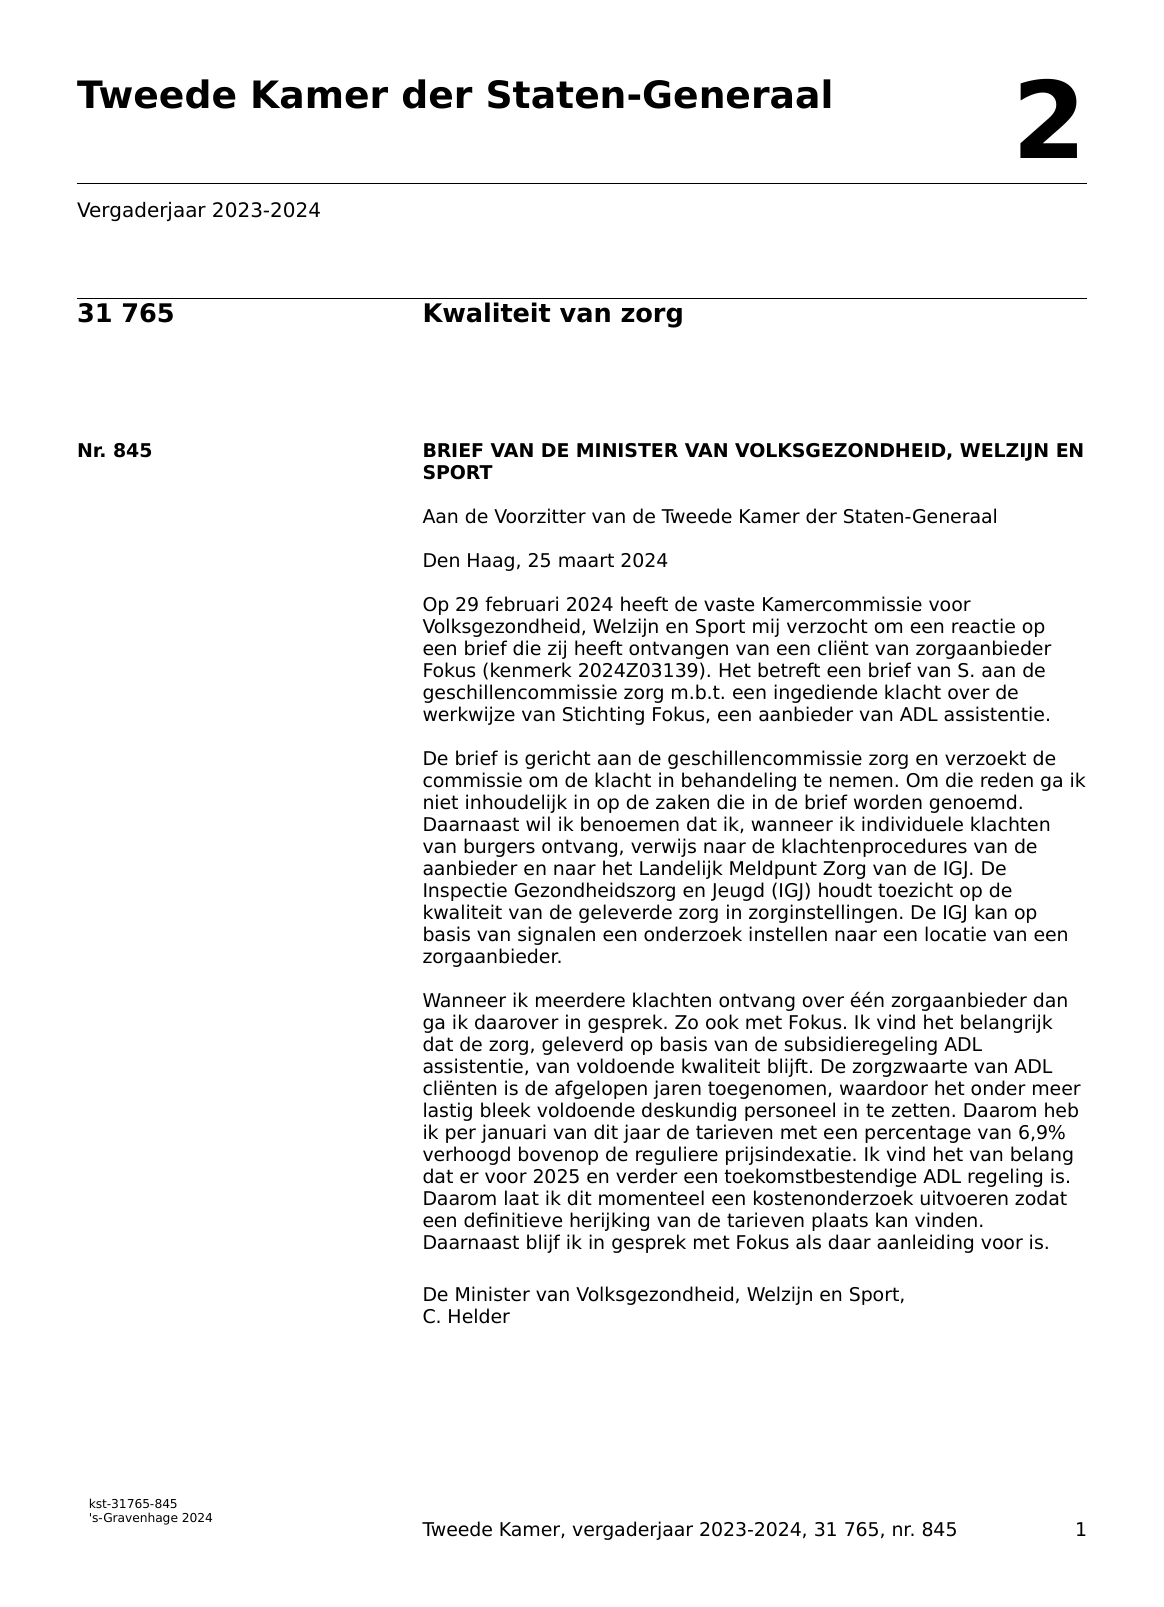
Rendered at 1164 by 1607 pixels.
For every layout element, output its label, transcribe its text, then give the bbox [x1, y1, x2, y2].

text kst-31765-845 [88, 1497, 323, 1511]
text De Minister van Volksgezondheid, Welzijn en Sport, C. Helder [422, 1284, 1087, 1328]
table_header 2 [886, 59, 1087, 183]
subtitle 31 765 Kwaliteit van zorg [77, 299, 1087, 329]
text Op 29 februari 2024 heeft de vaste Kamercommissie voor Volksgezondheid, Welzijn en Sport mij verzocht om een reactie op een brief die zij heeft ontvangen van een cliënt van zorgaanbieder Fokus (kenmerk 2024Z03139). Het betreft een brief van S. aan de geschillencommissie zorg m.b.t. een ingediende klacht over de werkwijze van Stichting Fokus, een aanbieder van ADL assistentie. [422, 594, 1087, 726]
text 's-Gravenhage 2024 [88, 1511, 323, 1525]
table_header Tweede Kamer der Staten-Generaal [77, 59, 886, 183]
text De brief is gericht aan de geschillencommissie zorg en verzoekt de commissie om de klacht in behandeling te nemen. Om die reden ga ik niet inhoudelijk in op de zaken die in de brief worden genoemd. Daarnaast wil ik benoemen dat ik, wanneer ik individuele klachten van burgers ontvang, verwijs naar de klachtenprocedures van de aanbieder en naar het Landelijk Meldpunt Zorg van de IGJ. De Inspectie Gezondheidszorg en Jeugd (IGJ) houdt toezicht op de kwaliteit van de geleverde zorg in zorginstellingen. De IGJ kan op basis van signalen een onderzoek instellen naar een locatie van een zorgaanbieder. [422, 748, 1087, 968]
subtitle Nr. 845 BRIEF VAN DE MINISTER VAN VOLKSGEZONDHEID, WELZIJN EN SPORT [77, 440, 1087, 484]
table_cell Vergaderjaar 2023-2024 [77, 184, 1087, 298]
text Aan de Voorzitter van de Tweede Kamer der Staten-Generaal [422, 506, 1087, 528]
text Den Haag, 25 maart 2024 [422, 550, 1087, 572]
text Wanneer ik meerdere klachten ontvang over één zorgaanbieder dan ga ik daarover in gesprek. Zo ook met Fokus. Ik vind het belangrijk dat de zorg, geleverd op basis van de subsidieregeling ADL assistentie, van voldoende kwaliteit blijft. De zorgzwaarte van ADL cliënten is de afgelopen jaren toegenomen, waardoor het onder meer lastig bleek voldoende deskundig personeel in te zetten. Daarom heb ik per januari van dit jaar de tarieven met een percentage van 6,9% verhoogd bovenop de reguliere prijsindexatie. Ik vind het van belang dat er voor 2025 en verder een toekomstbestendige ADL regeling is. Daarom laat ik dit momenteel een kostenonderzoek uitvoeren zodat een definitieve herijking van de tarieven plaats kan vinden. Daarnaast blijf ik in gesprek met Fokus als daar aanleiding voor is. [422, 990, 1087, 1254]
